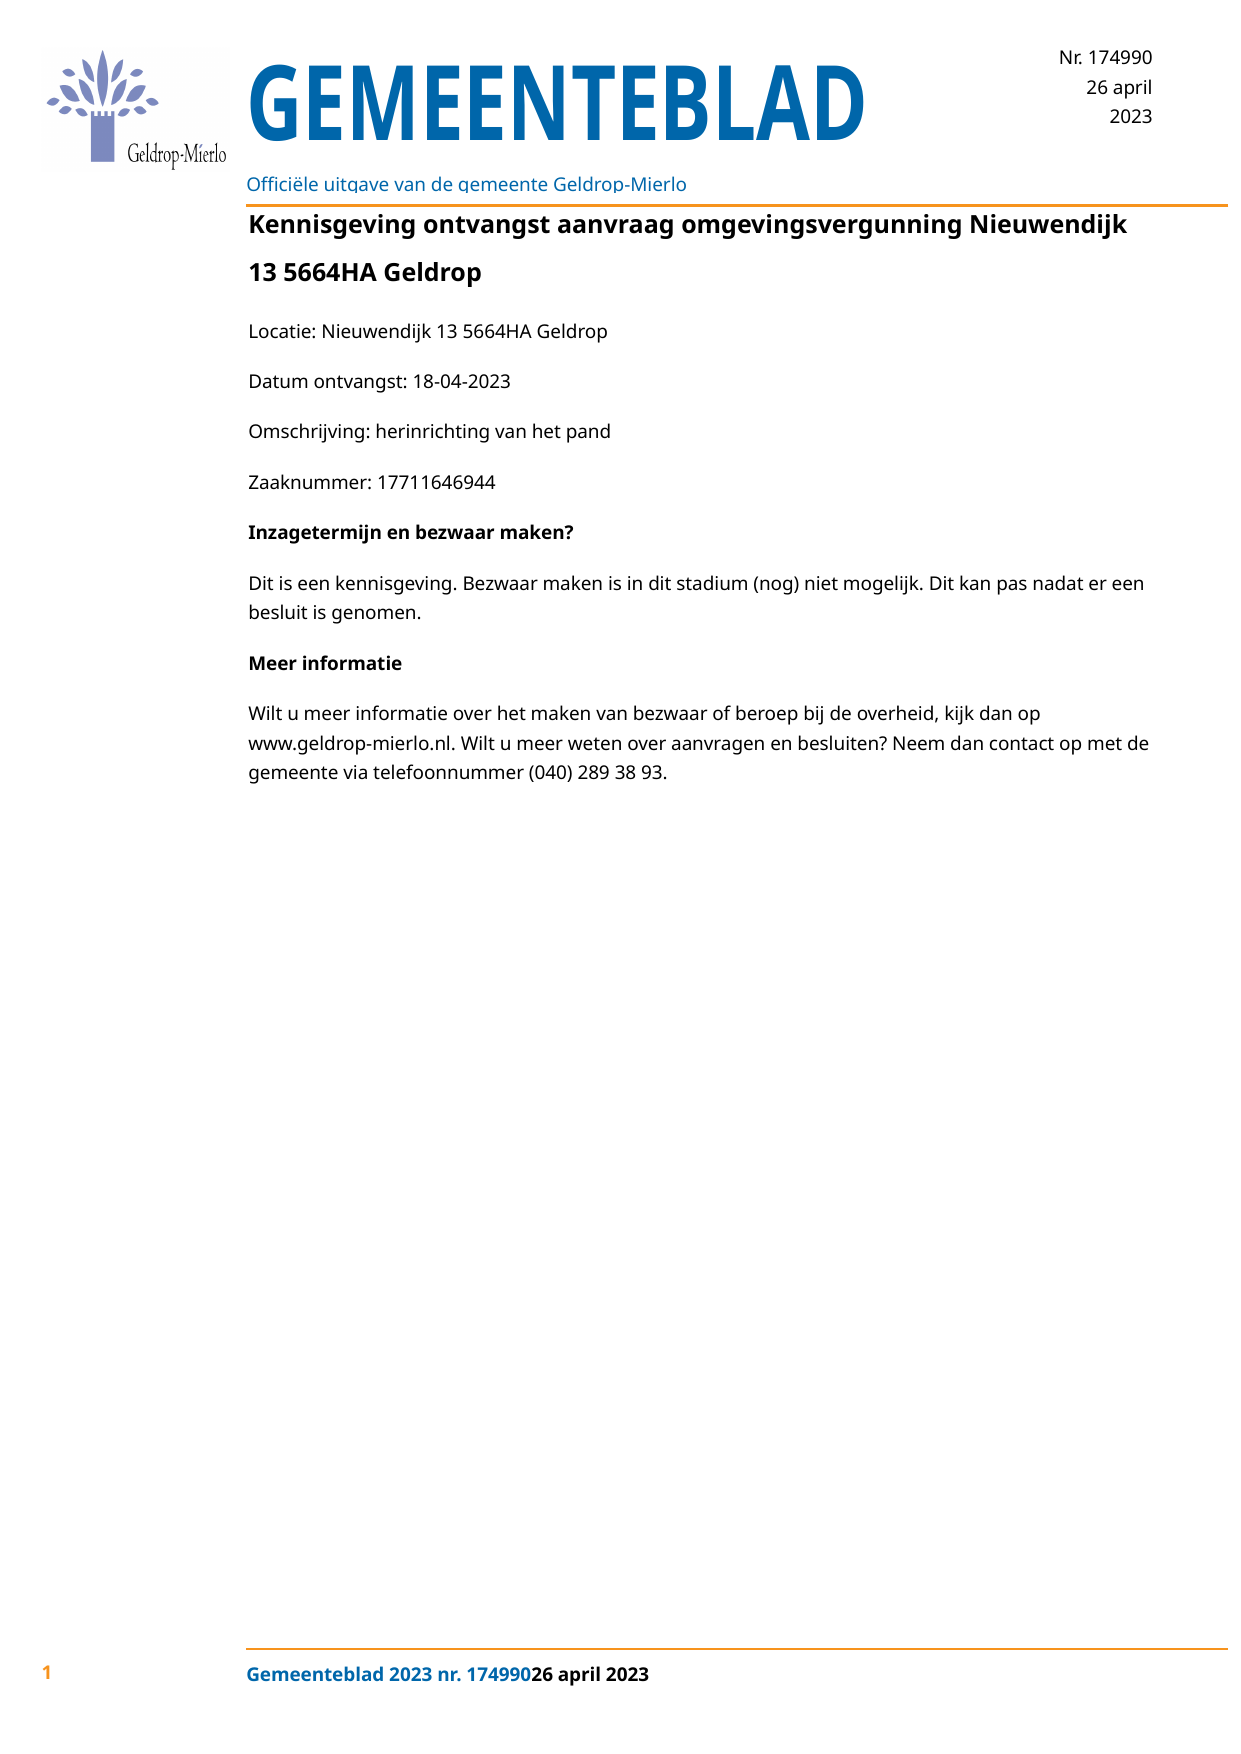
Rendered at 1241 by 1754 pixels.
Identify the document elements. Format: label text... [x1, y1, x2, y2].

text Dit is een kennisgeving. Bezwaar maken is in dit stadium (nog) niet mogelijk. Dit kan pas nadat er een besluit is genomen. [248, 570, 1152, 625]
picture [41, 47, 231, 172]
text Datum ontvangst: 18-04-2023 [248, 368, 1152, 394]
text Meer informatie [248, 650, 1152, 676]
text Inzagetermijn en bezwaar maken? [248, 519, 1152, 545]
text Kennisgeving ontvangst aanvraag omgevingsvergunning Nieuwendijk 13 5664HA Geldrop [248, 207, 1152, 288]
text Omschrijving: herinrichting van het pand [248, 419, 1152, 444]
text Wilt u meer informatie over het maken van bezwaar of beroep bij de overheid, kijk dan op www.geldrop-mierlo.nl. Wilt u meer weten over aanvragen en besluiten? Neem dan contact op met de gemeente via telefoonnummer (040) 289 38 93. [248, 700, 1152, 785]
text Locatie: Nieuwendijk 13 5664HA Geldrop [248, 318, 1152, 344]
text Zaaknummer: 17711646944 [248, 469, 1152, 495]
